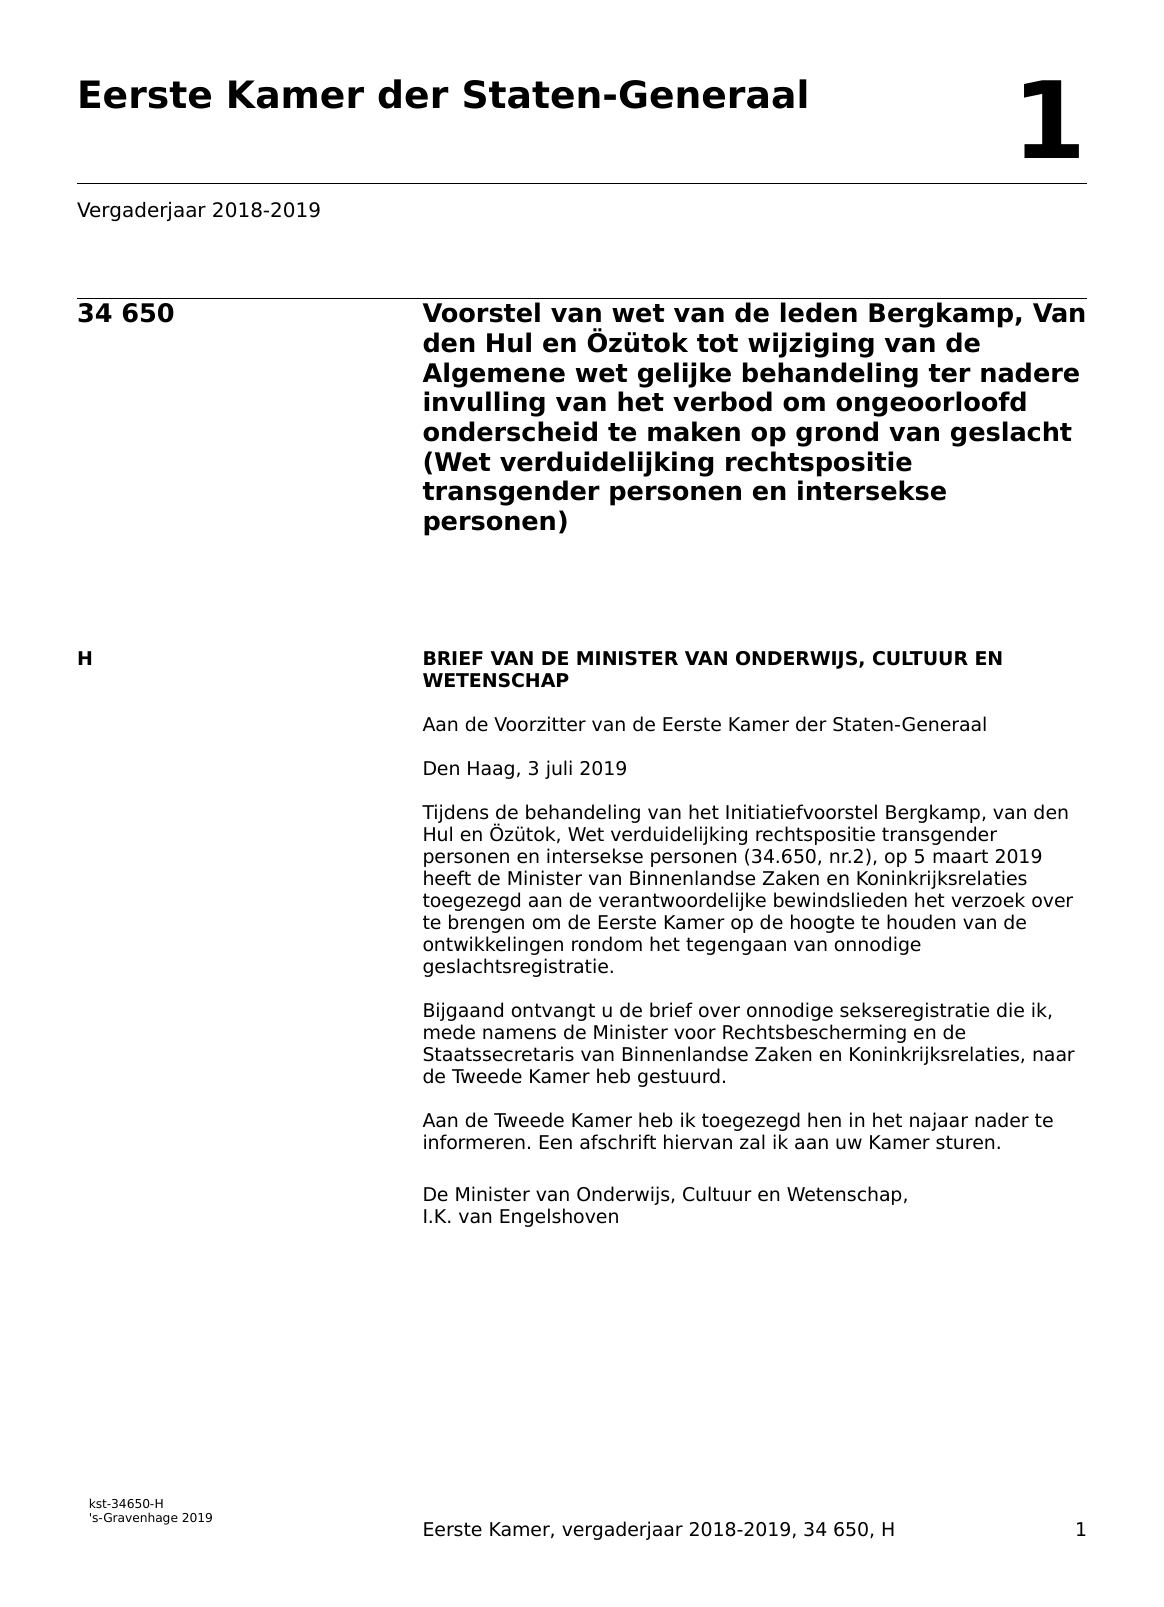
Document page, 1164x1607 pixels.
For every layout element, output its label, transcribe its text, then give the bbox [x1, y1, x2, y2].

subtitle 34 650 Voorstel van wet van de leden Bergkamp, Van den Hul en Özütok tot wijziging van de Algemene wet gelijke behandeling ter nadere invulling van het verbod om ongeoorloofd onderscheid te maken op grond van geslacht (Wet verduidelijking rechtspositie transgender personen en intersekse personen) [77, 299, 1087, 536]
text De Minister van Onderwijs, Cultuur en Wetenschap, I.K. van Engelshoven [422, 1184, 1087, 1228]
text kst-34650-H [88, 1497, 323, 1511]
text Tijdens de behandeling van het Initiatiefvoorstel Bergkamp, van den Hul en Özütok, Wet verduidelijking rechtspositie transgender personen en intersekse personen (34.650, nr.2), op 5 maart 2019 heeft de Minister van Binnenlandse Zaken en Koninkrijksrelaties toegezegd aan de verantwoordelijke bewindslieden het verzoek over te brengen om de Eerste Kamer op de hoogte te houden van de ontwikkelingen rondom het tegengaan van onnodige geslachtsregistratie. [422, 802, 1087, 978]
text Den Haag, 3 juli 2019 [422, 758, 1087, 780]
subtitle H BRIEF VAN DE MINISTER VAN ONDERWIJS, CULTUUR EN WETENSCHAP [77, 647, 1087, 691]
table_header Eerste Kamer der Staten-Generaal [77, 59, 886, 183]
text Aan de Voorzitter van de Eerste Kamer der Staten-Generaal [422, 714, 1087, 736]
text 's-Gravenhage 2019 [88, 1511, 323, 1525]
text Aan de Tweede Kamer heb ik toegezegd hen in het najaar nader te informeren. Een afschrift hiervan zal ik aan uw Kamer sturen. [422, 1110, 1087, 1154]
table_header 1 [886, 59, 1087, 183]
table_cell Vergaderjaar 2018-2019 [77, 184, 1087, 298]
text Bijgaand ontvangt u de brief over onnodige sekseregistratie die ik, mede namens de Minister voor Rechtsbescherming en de Staatssecretaris van Binnenlandse Zaken en Koninkrijksrelaties, naar de Tweede Kamer heb gestuurd. [422, 1000, 1087, 1088]
